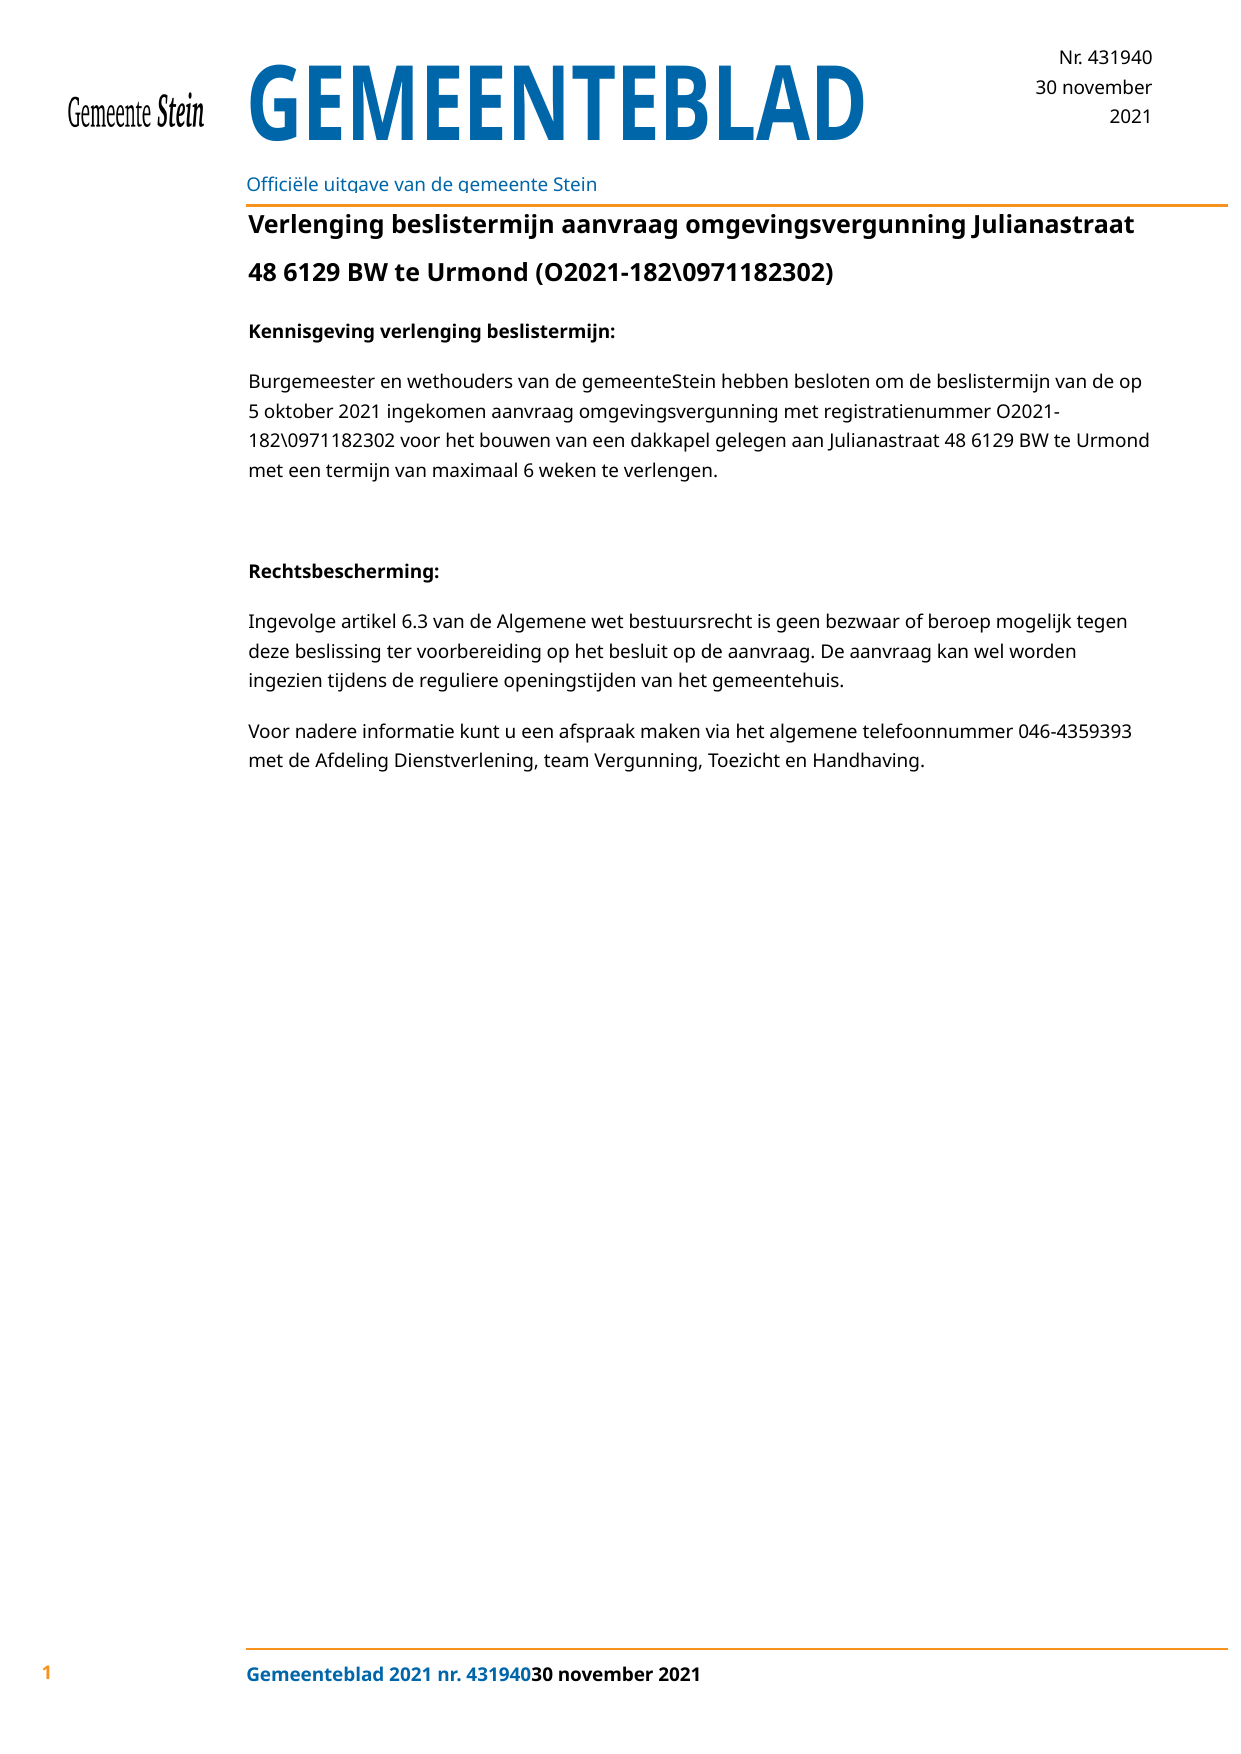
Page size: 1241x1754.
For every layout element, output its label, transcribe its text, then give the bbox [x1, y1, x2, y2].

picture [41, 47, 231, 172]
text Voor nadere informatie kunt u een afspraak maken via het algemene telefoonnummer 046-4359393 met de Afdeling Dienstverlening, team Vergunning, Toezicht en Handhaving. [248, 718, 1152, 773]
text Ingevolge artikel 6.3 van de Algemene wet bestuursrecht is geen bezwaar of beroep mogelijk tegen deze beslissing ter voorbereiding op het besluit op de aanvraag. De aanvraag kan wel worden ingezien tijdens de reguliere openingstijden van het gemeentehuis. [248, 608, 1152, 693]
text Kennisgeving verlenging beslistermijn: [248, 318, 1152, 344]
text Burgemeester en wethouders van de gemeenteStein hebben besloten om de beslistermijn van de op 5 oktober 2021 ingekomen aanvraag omgevingsvergunning met registratienummer O2021-182\0971182302 voor het bouwen van een dakkapel gelegen aan Julianastraat 48 6129 BW te Urmond met een termijn van maximaal 6 weken te verlengen. [248, 368, 1152, 483]
text Rechtsbescherming: [248, 558, 1152, 584]
text Verlenging beslistermijn aanvraag omgevingsvergunning Julianastraat 48 6129 BW te Urmond (O2021-182\0971182302) [248, 207, 1152, 288]
